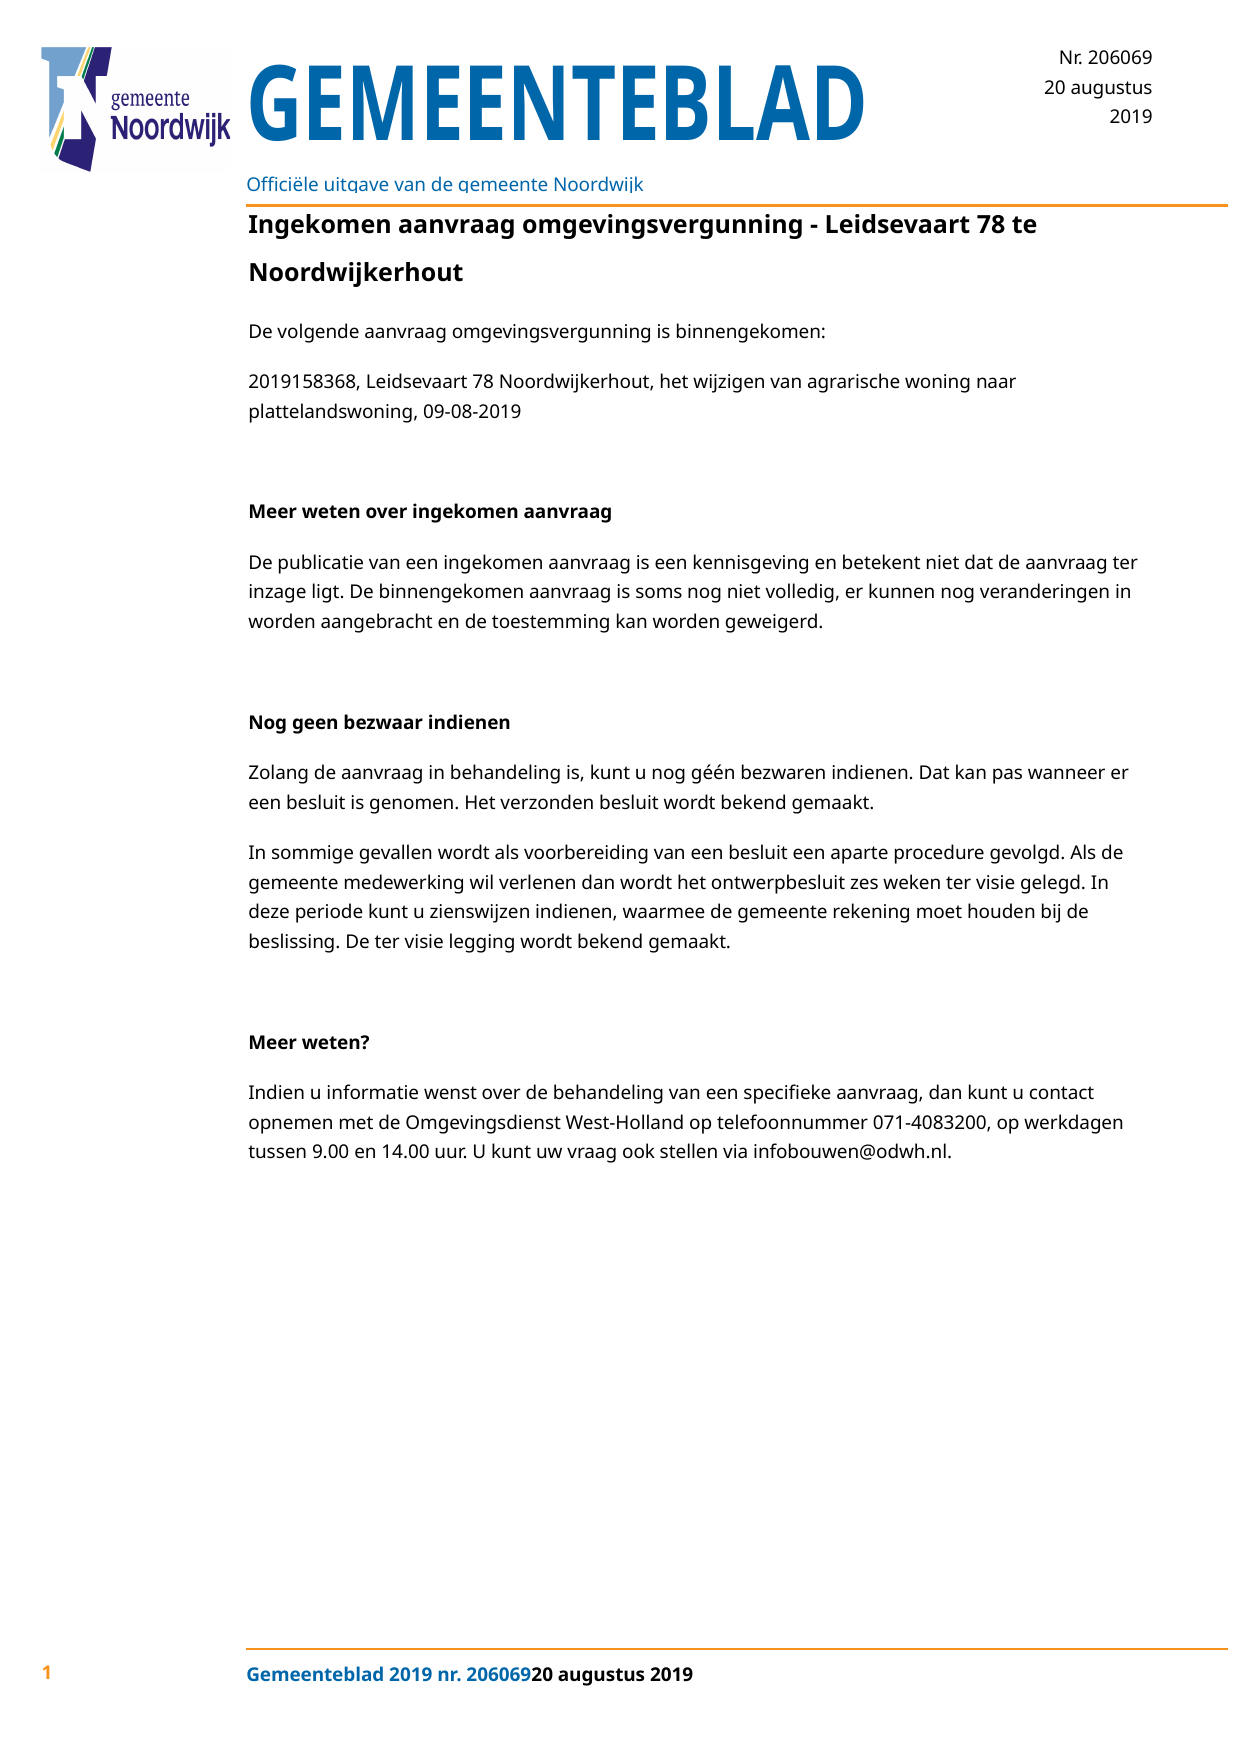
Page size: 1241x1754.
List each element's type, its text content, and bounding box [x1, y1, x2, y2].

text Zolang de aanvraag in behandeling is, kunt u nog géén bezwaren indienen. Dat kan pas wanneer er een besluit is genomen. Het verzonden besluit wordt bekend gemaakt. [248, 759, 1152, 815]
text 2019158368, Leidsevaart 78 Noordwijkerhout, het wijzigen van agrarische woning naar plattelandswoning, 09-08-2019 [248, 368, 1152, 424]
text Indien u informatie wenst over de behandeling van een specifieke aanvraag, dan kunt u contact opnemen met de Omgevingsdienst West-Holland op telefoonnummer 071-4083200, op werkdagen tussen 9.00 en 14.00 uur. U kunt uw vraag ook stellen via infobouwen@odwh.nl. [248, 1079, 1152, 1164]
text In sommige gevallen wordt als voorbereiding van een besluit een aparte procedure gevolgd. Als de gemeente medewerking wil verlenen dan wordt het ontwerpbesluit zes weken ter visie gelegd. In deze periode kunt u zienswijzen indienen, waarmee de gemeente rekening moet houden bij de beslissing. De ter visie legging wordt bekend gemaakt. [248, 839, 1152, 954]
picture [41, 47, 231, 172]
text Nog geen bezwaar indienen [248, 709, 1152, 735]
text Meer weten? [248, 1029, 1152, 1055]
text De publicatie van een ingekomen aanvraag is een kennisgeving en betekent niet dat de aanvraag ter inzage ligt. De binnengekomen aanvraag is soms nog niet volledig, er kunnen nog veranderingen in worden aangebracht en de toestemming kan worden geweigerd. [248, 549, 1152, 634]
text Ingekomen aanvraag omgevingsvergunning - Leidsevaart 78 te Noordwijkerhout [248, 207, 1152, 288]
text De volgende aanvraag omgevingsvergunning is binnengekomen: [248, 318, 1152, 344]
text Meer weten over ingekomen aanvraag [248, 499, 1152, 524]
